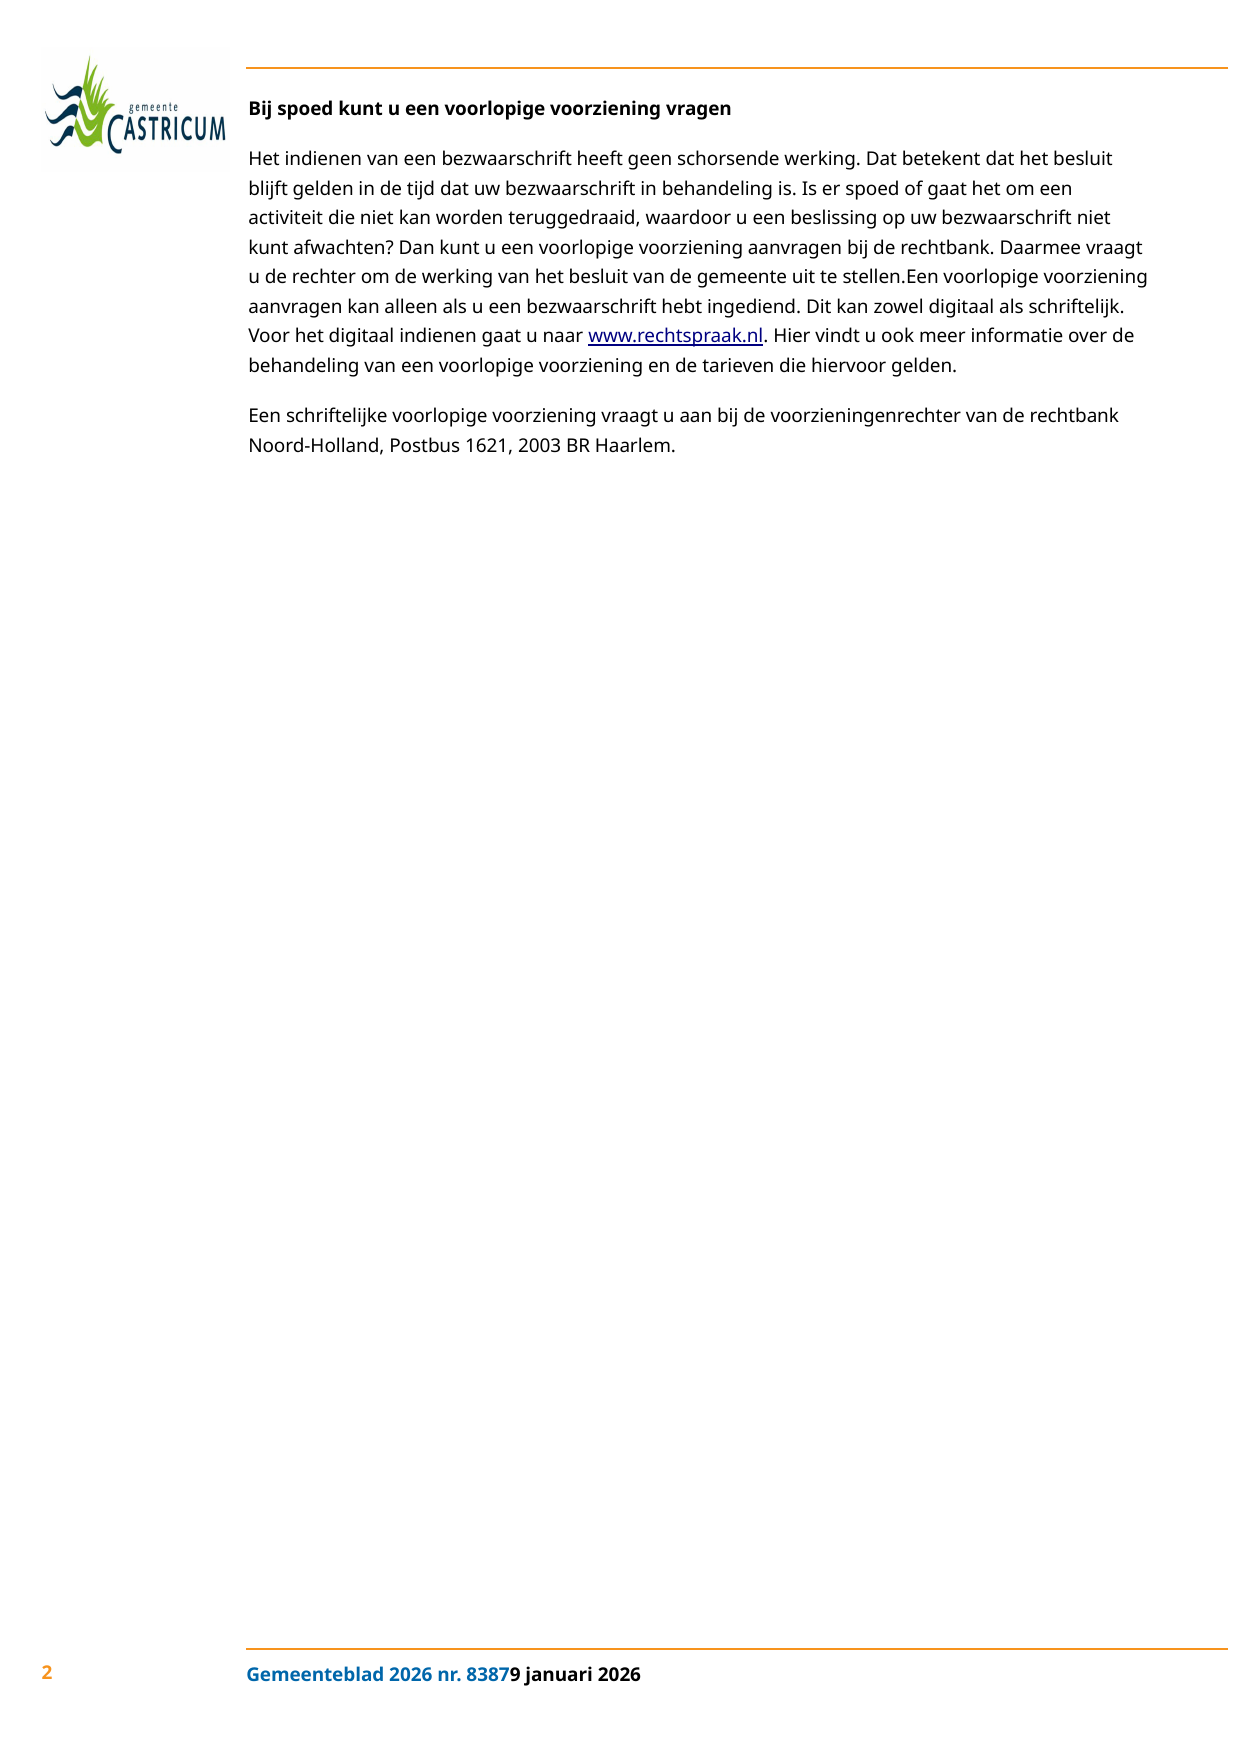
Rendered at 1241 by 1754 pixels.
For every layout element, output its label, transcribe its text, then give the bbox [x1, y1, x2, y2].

picture [41, 47, 231, 172]
text Het indienen van een bezwaarschrift heeft geen schorsende werking. Dat betekent dat het besluit blijft gelden in de tijd dat uw bezwaarschrift in behandeling is. Is er spoed of gaat het om een activiteit die niet kan worden teruggedraaid, waardoor u een beslissing op uw bezwaarschrift niet kunt afwachten? Dan kunt u een voorlopige voorziening aanvragen bij de rechtbank. Daarmee vraagt u de rechter om de werking van het besluit van de gemeente uit te stellen.Een voorlopige voorziening aanvragen kan alleen als u een bezwaarschrift hebt ingediend. Dit kan zowel digitaal als schriftelijk. Voor het digitaal indienen gaat u naar www.rechtspraak.nl. Hier vindt u ook meer informatie over de behandeling van een voorlopige voorziening en de tarieven die hiervoor gelden. [248, 145, 1152, 378]
text Bij spoed kunt u een voorlopige voorziening vragen [248, 95, 1152, 121]
text Een schriftelijke voorlopige voorziening vraagt u aan bij de voorzieningenrechter van de rechtbank Noord-Holland, Postbus 1621, 2003 BR Haarlem. [248, 403, 1152, 458]
